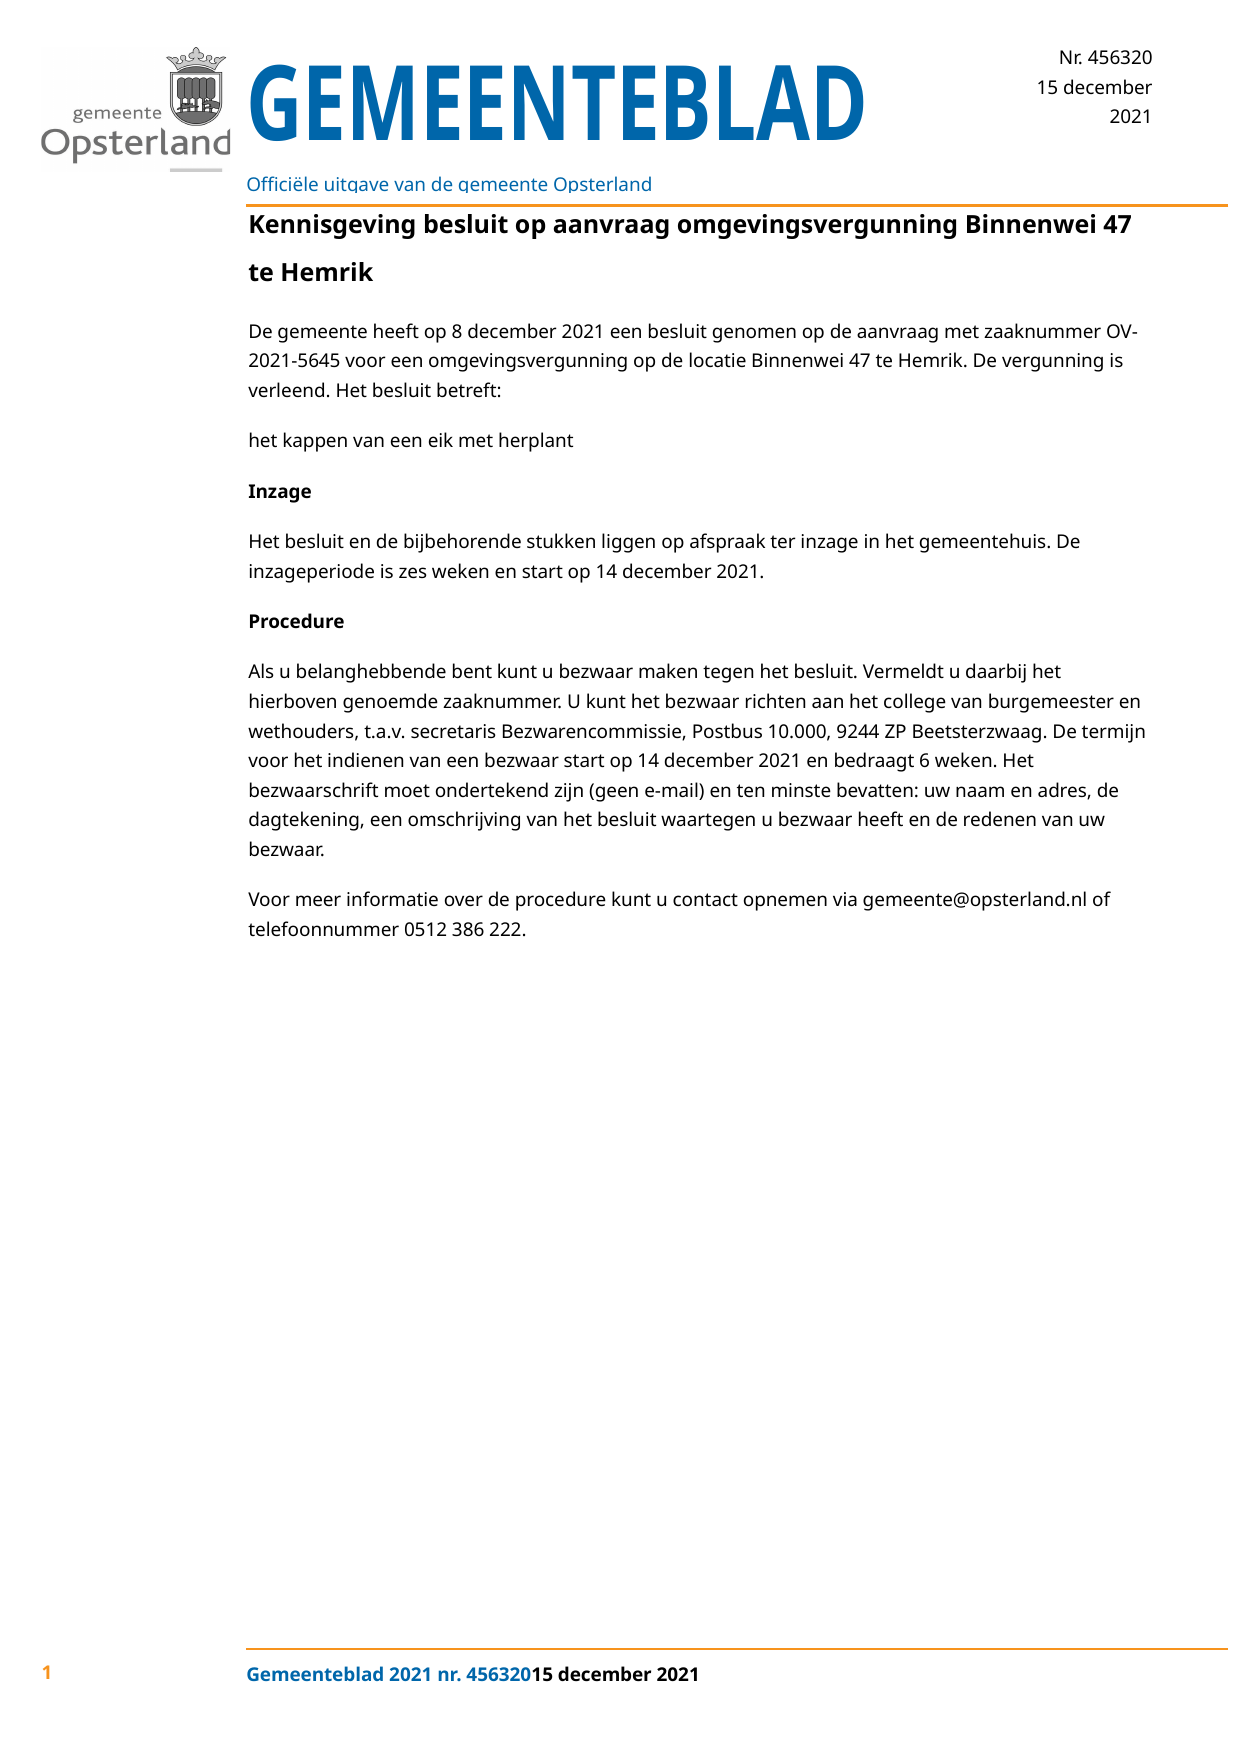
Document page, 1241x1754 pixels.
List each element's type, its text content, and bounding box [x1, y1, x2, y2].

text Procedure [248, 608, 1152, 634]
text Het besluit en de bijbehorende stukken liggen op afspraak ter inzage in het gemeentehuis. De inzageperiode is zes weken en start op 14 december 2021. [248, 528, 1152, 584]
picture [41, 47, 231, 172]
text De gemeente heeft op 8 december 2021 een besluit genomen op de aanvraag met zaaknummer OV-2021-5645 voor een omgevingsvergunning op de locatie Binnenwei 47 te Hemrik. De vergunning is verleend. Het besluit betreft: [248, 318, 1152, 403]
text Kennisgeving besluit op aanvraag omgevingsvergunning Binnenwei 47 te Hemrik [248, 207, 1152, 288]
text het kappen van een eik met herplant [248, 427, 1152, 453]
text Voor meer informatie over de procedure kunt u contact opnemen via gemeente@opsterland.nl of telefoonnummer 0512 386 222. [248, 887, 1152, 942]
text Inzage [248, 478, 1152, 504]
text Als u belanghebbende bent kunt u bezwaar maken tegen het besluit. Vermeldt u daarbij het hierboven genoemde zaaknummer. U kunt het bezwaar richten aan het college van burgemeester en wethouders, t.a.v. secretaris Bezwarencommissie, Postbus 10.000, 9244 ZP Beetsterzwaag. De termijn voor het indienen van een bezwaar start op 14 december 2021 en bedraagt 6 weken. Het bezwaarschrift moet ondertekend zijn (geen e-mail) en ten minste bevatten: uw naam en adres, de dagtekening, een omschrijving van het besluit waartegen u bezwaar heeft en de redenen van uw bezwaar. [248, 659, 1152, 862]
